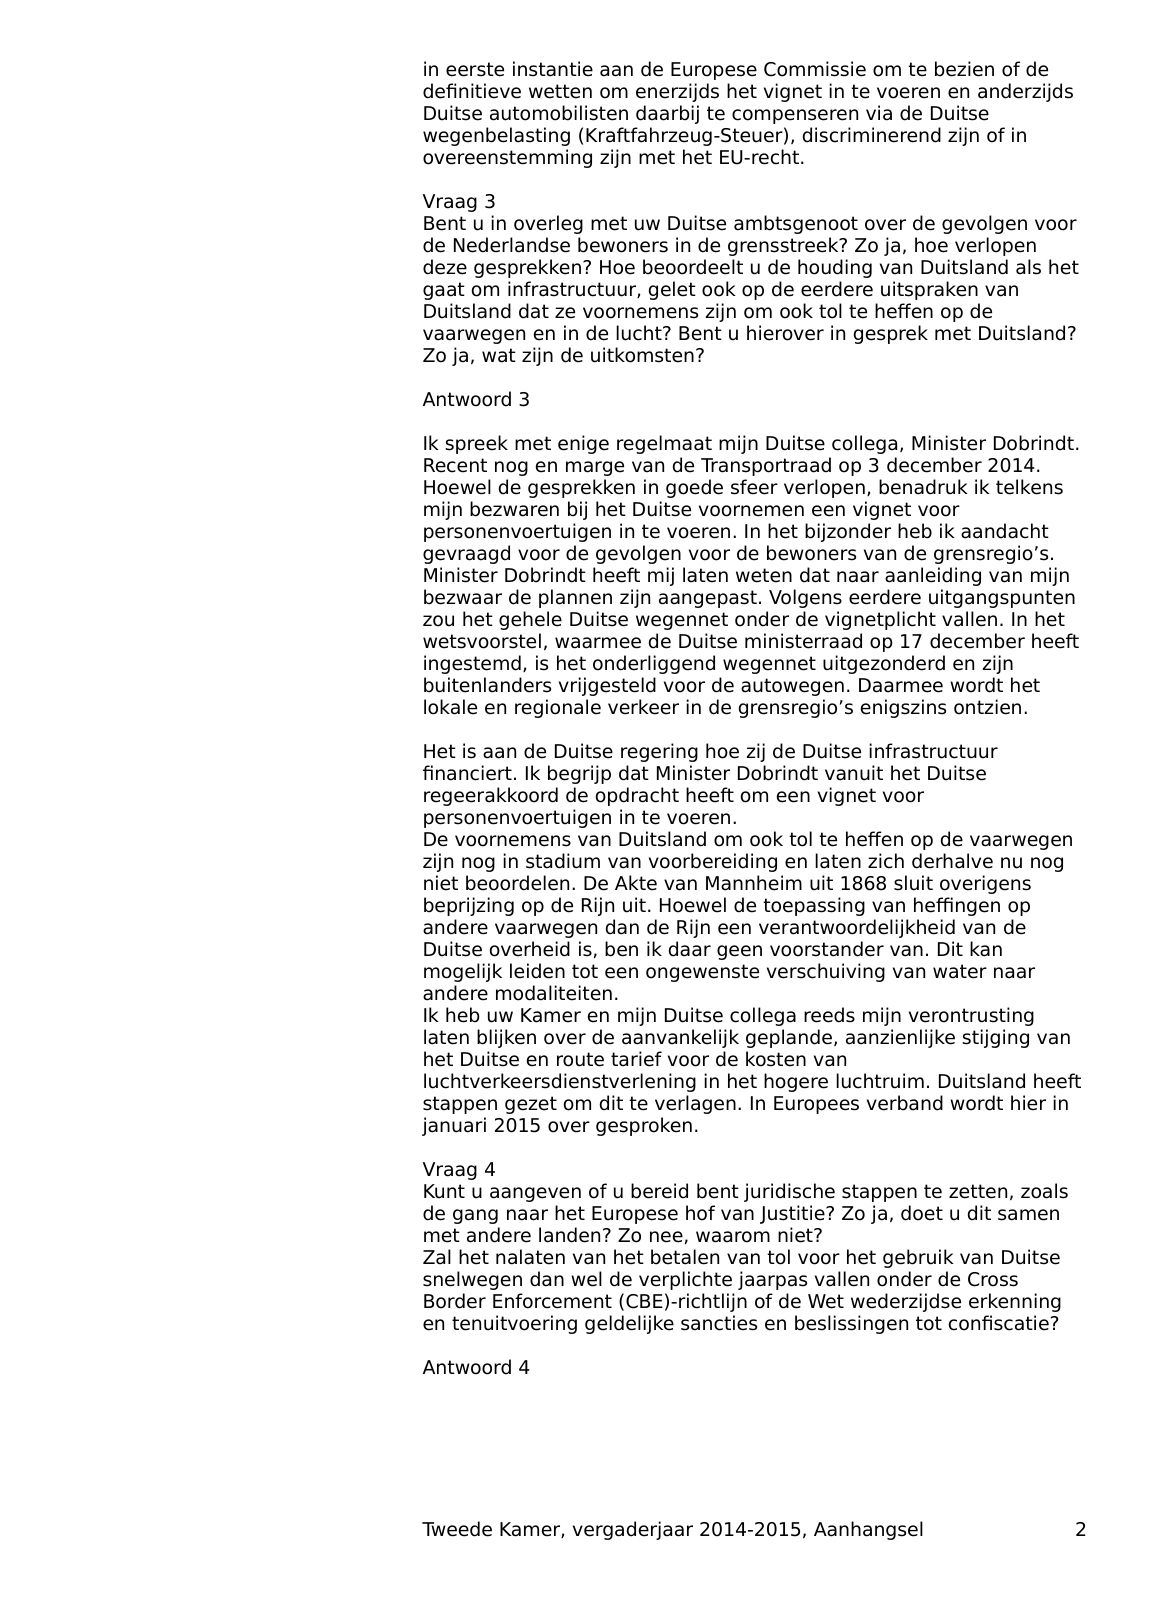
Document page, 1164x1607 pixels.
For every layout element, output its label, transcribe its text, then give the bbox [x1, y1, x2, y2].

text Vraag 3 [422, 191, 1087, 213]
text Antwoord 3 [422, 389, 1087, 411]
text Ik heb uw Kamer en mijn Duitse collega reeds mijn verontrusting laten blijken over de aanvankelijk geplande, aanzienlijke stijging van het Duitse en route tarief voor de kosten van luchtverkeersdienstverlening in het hogere luchtruim. Duitsland heeft stappen gezet om dit te verlagen. In Europees verband wordt hier in januari 2015 over gesproken. [422, 1005, 1087, 1137]
text Zal het nalaten van het betalen van tol voor het gebruik van Duitse snelwegen dan wel de verplichte jaarpas vallen onder de Cross Border Enforcement (CBE)-richtlijn of de Wet wederzijdse erkenning en tenuitvoering geldelijke sancties en beslissingen tot confiscatie? [422, 1247, 1087, 1335]
text Ik spreek met enige regelmaat mijn Duitse collega, Minister Dobrindt. Recent nog en marge van de Transportraad op 3 december 2014. Hoewel de gesprekken in goede sfeer verlopen, benadruk ik telkens mijn bezwaren bij het Duitse voornemen een vignet voor personenvoertuigen in te voeren. In het bijzonder heb ik aandacht gevraagd voor de gevolgen voor de bewoners van de grensregio’s. [422, 433, 1087, 565]
text Bent u in overleg met uw Duitse ambtsgenoot over de gevolgen voor de Nederlandse bewoners in de grensstreek? Zo ja, hoe verlopen deze gesprekken? Hoe beoordeelt u de houding van Duitsland als het gaat om infrastructuur, gelet ook op de eerdere uitspraken van [422, 213, 1087, 301]
text Vraag 4 [422, 1159, 1087, 1181]
text Duitsland dat ze voornemens zijn om ook tol te heffen op de vaarwegen en in de lucht? Bent u hierover in gesprek met Duitsland? Zo ja, wat zijn de uitkomsten? [422, 301, 1087, 367]
text Kunt u aangeven of u bereid bent juridische stappen te zetten, zoals de gang naar het Europese hof van Justitie? Zo ja, doet u dit samen met andere landen? Zo nee, waarom niet? [422, 1181, 1087, 1247]
text in eerste instantie aan de Europese Commissie om te bezien of de definitieve wetten om enerzijds het vignet in te voeren en anderzijds Duitse automobilisten daarbij te compenseren via de Duitse wegenbelasting (Kraftfahrzeug-Steuer), discriminerend zijn of in overeenstemming zijn met het EU-recht. [422, 59, 1087, 169]
text De voornemens van Duitsland om ook tol te heffen op de vaarwegen zijn nog in stadium van voorbereiding en laten zich derhalve nu nog niet beoordelen. De Akte van Mannheim uit 1868 sluit overigens beprijzing op de Rijn uit. Hoewel de toepassing van heffingen op andere vaarwegen dan de Rijn een verantwoordelijkheid van de Duitse overheid is, ben ik daar geen voorstander van. Dit kan mogelijk leiden tot een ongewenste verschuiving van water naar andere modaliteiten. [422, 829, 1087, 1005]
text Antwoord 4 [422, 1357, 1087, 1379]
text Minister Dobrindt heeft mij laten weten dat naar aanleiding van mijn bezwaar de plannen zijn aangepast. Volgens eerdere uitgangspunten zou het gehele Duitse wegennet onder de vignetplicht vallen. In het wetsvoorstel, waarmee de Duitse ministerraad op 17 december heeft ingestemd, is het onderliggend wegennet uitgezonderd en zijn buitenlanders vrijgesteld voor de autowegen. Daarmee wordt het lokale en regionale verkeer in de grensregio’s enigszins ontzien. [422, 565, 1087, 719]
text Het is aan de Duitse regering hoe zij de Duitse infrastructuur financiert. Ik begrijp dat Minister Dobrindt vanuit het Duitse regeerakkoord de opdracht heeft om een vignet voor personenvoertuigen in te voeren. [422, 741, 1087, 829]
